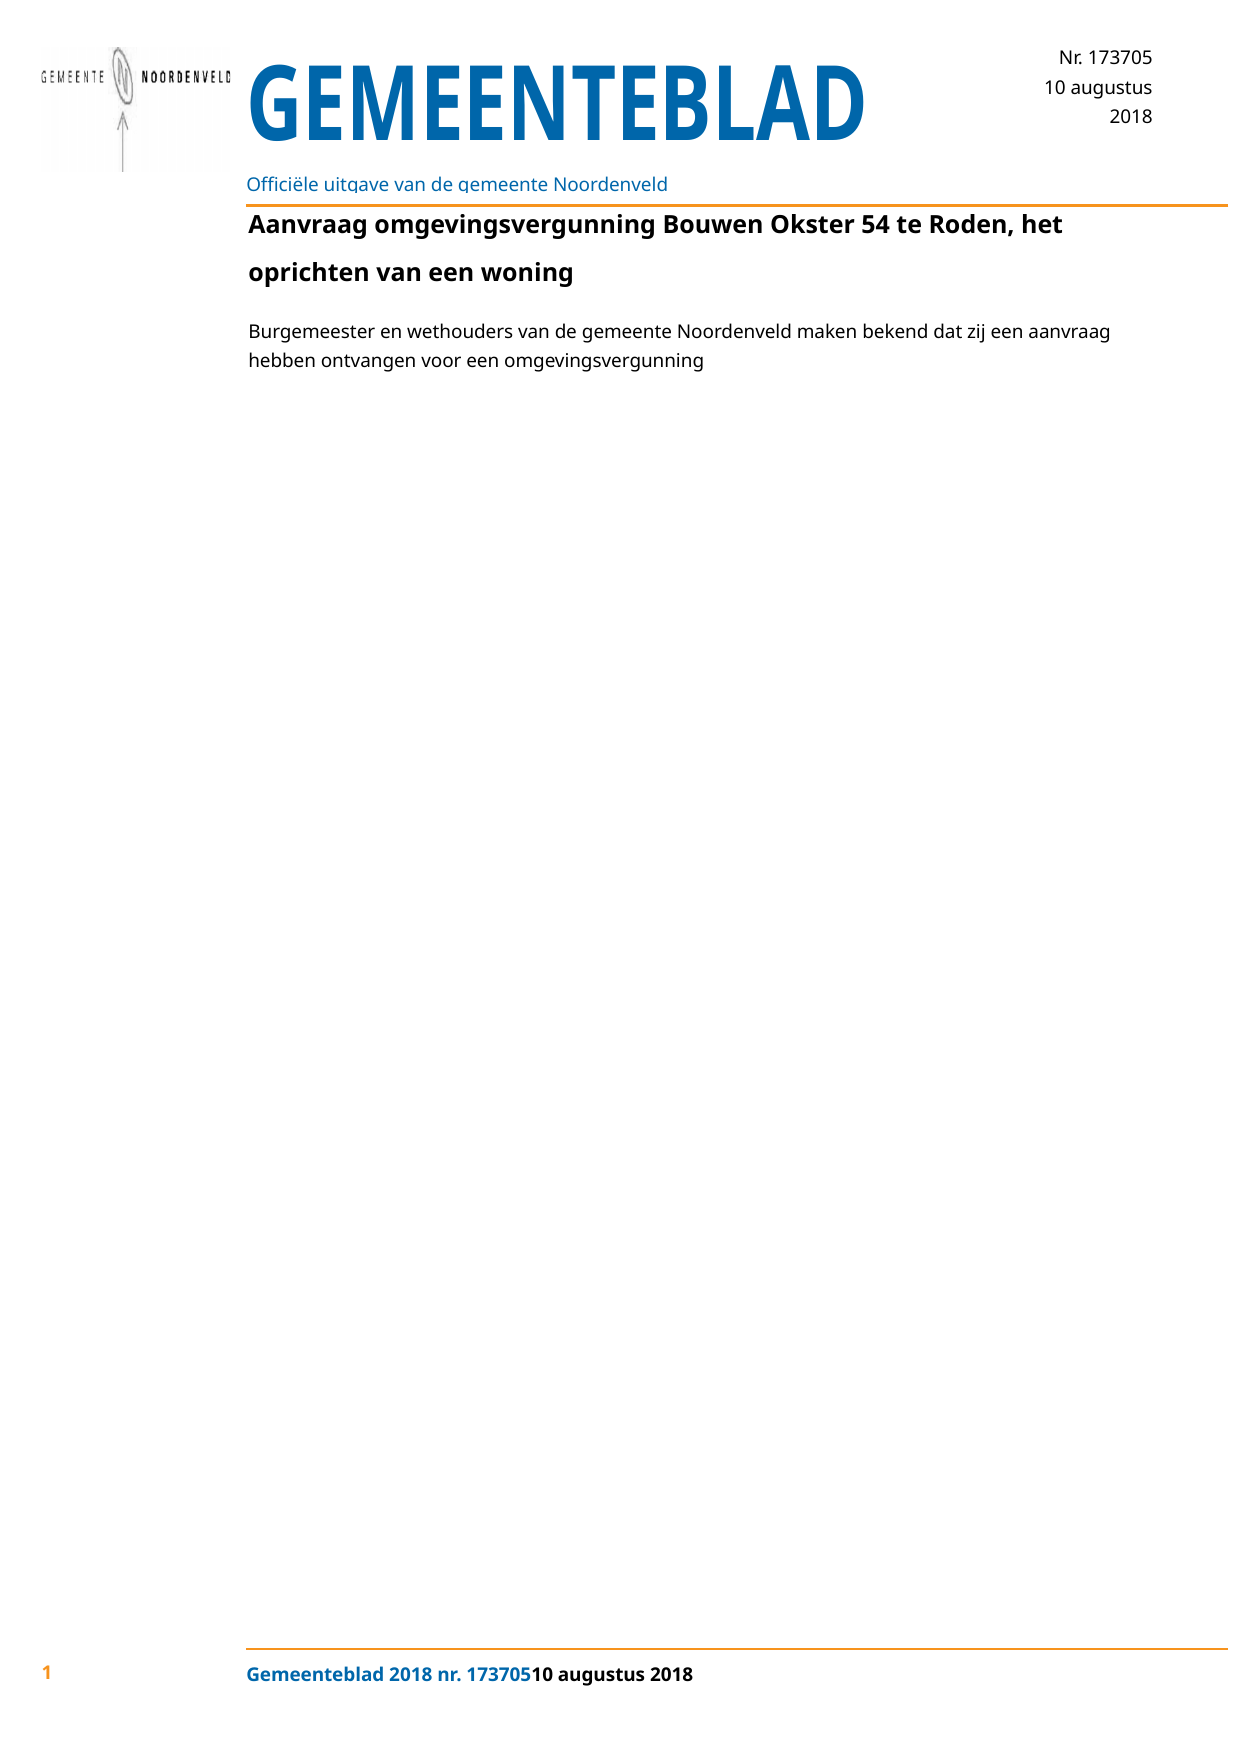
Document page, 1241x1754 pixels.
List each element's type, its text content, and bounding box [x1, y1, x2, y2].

text Burgemeester en wethouders van de gemeente Noordenveld maken bekend dat zij een aanvraag hebben ontvangen voor een omgevingsvergunning [248, 318, 1152, 373]
text Aanvraag omgevingsvergunning Bouwen Okster 54 te Roden, het oprichten van een woning [248, 207, 1152, 288]
picture [41, 47, 231, 172]
